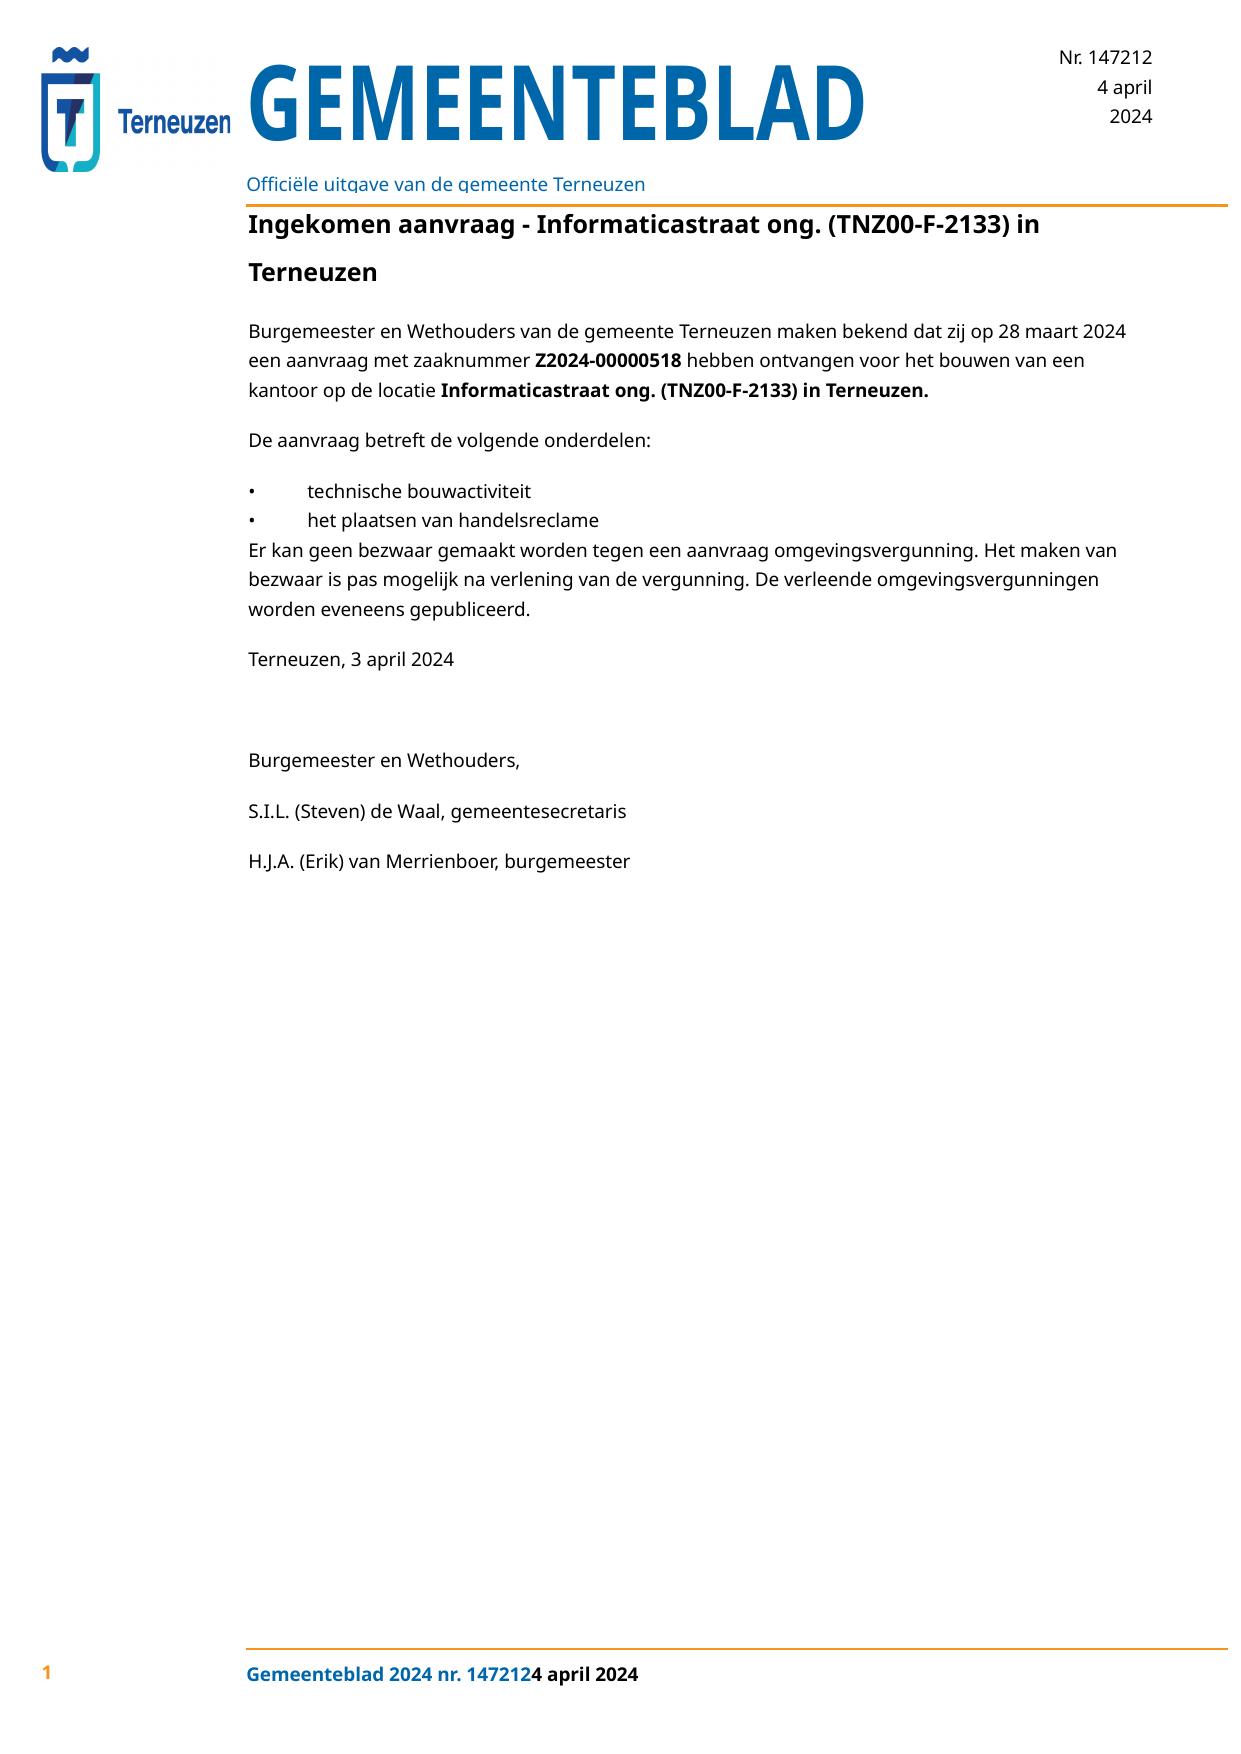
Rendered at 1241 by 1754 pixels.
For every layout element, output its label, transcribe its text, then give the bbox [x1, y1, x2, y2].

text Burgemeester en Wethouders, [248, 747, 1152, 773]
list het plaatsen van handelsreclame [248, 507, 1152, 533]
text Er kan geen bezwaar gemaakt worden tegen een aanvraag omgevingsvergunning. Het maken van bezwaar is pas mogelijk na verlening van de vergunning. De verleende omgevingsvergunningen worden eveneens gepubliceerd. [248, 537, 1152, 622]
text Ingekomen aanvraag - Informaticastraat ong. (TNZ00-F-2133) in Terneuzen [248, 207, 1152, 288]
picture [41, 47, 231, 172]
text H.J.A. (Erik) van Merrienboer, burgemeester [248, 848, 1152, 874]
list technische bouwactiviteit [248, 478, 1152, 504]
text S.I.L. (Steven) de Waal, gemeentesecretaris [248, 798, 1152, 824]
text Terneuzen, 3 april 2024 [248, 647, 1152, 672]
text Burgemeester en Wethouders van de gemeente Terneuzen maken bekend dat zij op 28 maart 2024 een aanvraag met zaaknummer Z2024-00000518 hebben ontvangen voor het bouwen van een kantoor op de locatie Informaticastraat ong. (TNZ00-F-2133) in Terneuzen. [248, 318, 1152, 403]
text De aanvraag betreft de volgende onderdelen: [248, 427, 1152, 453]
